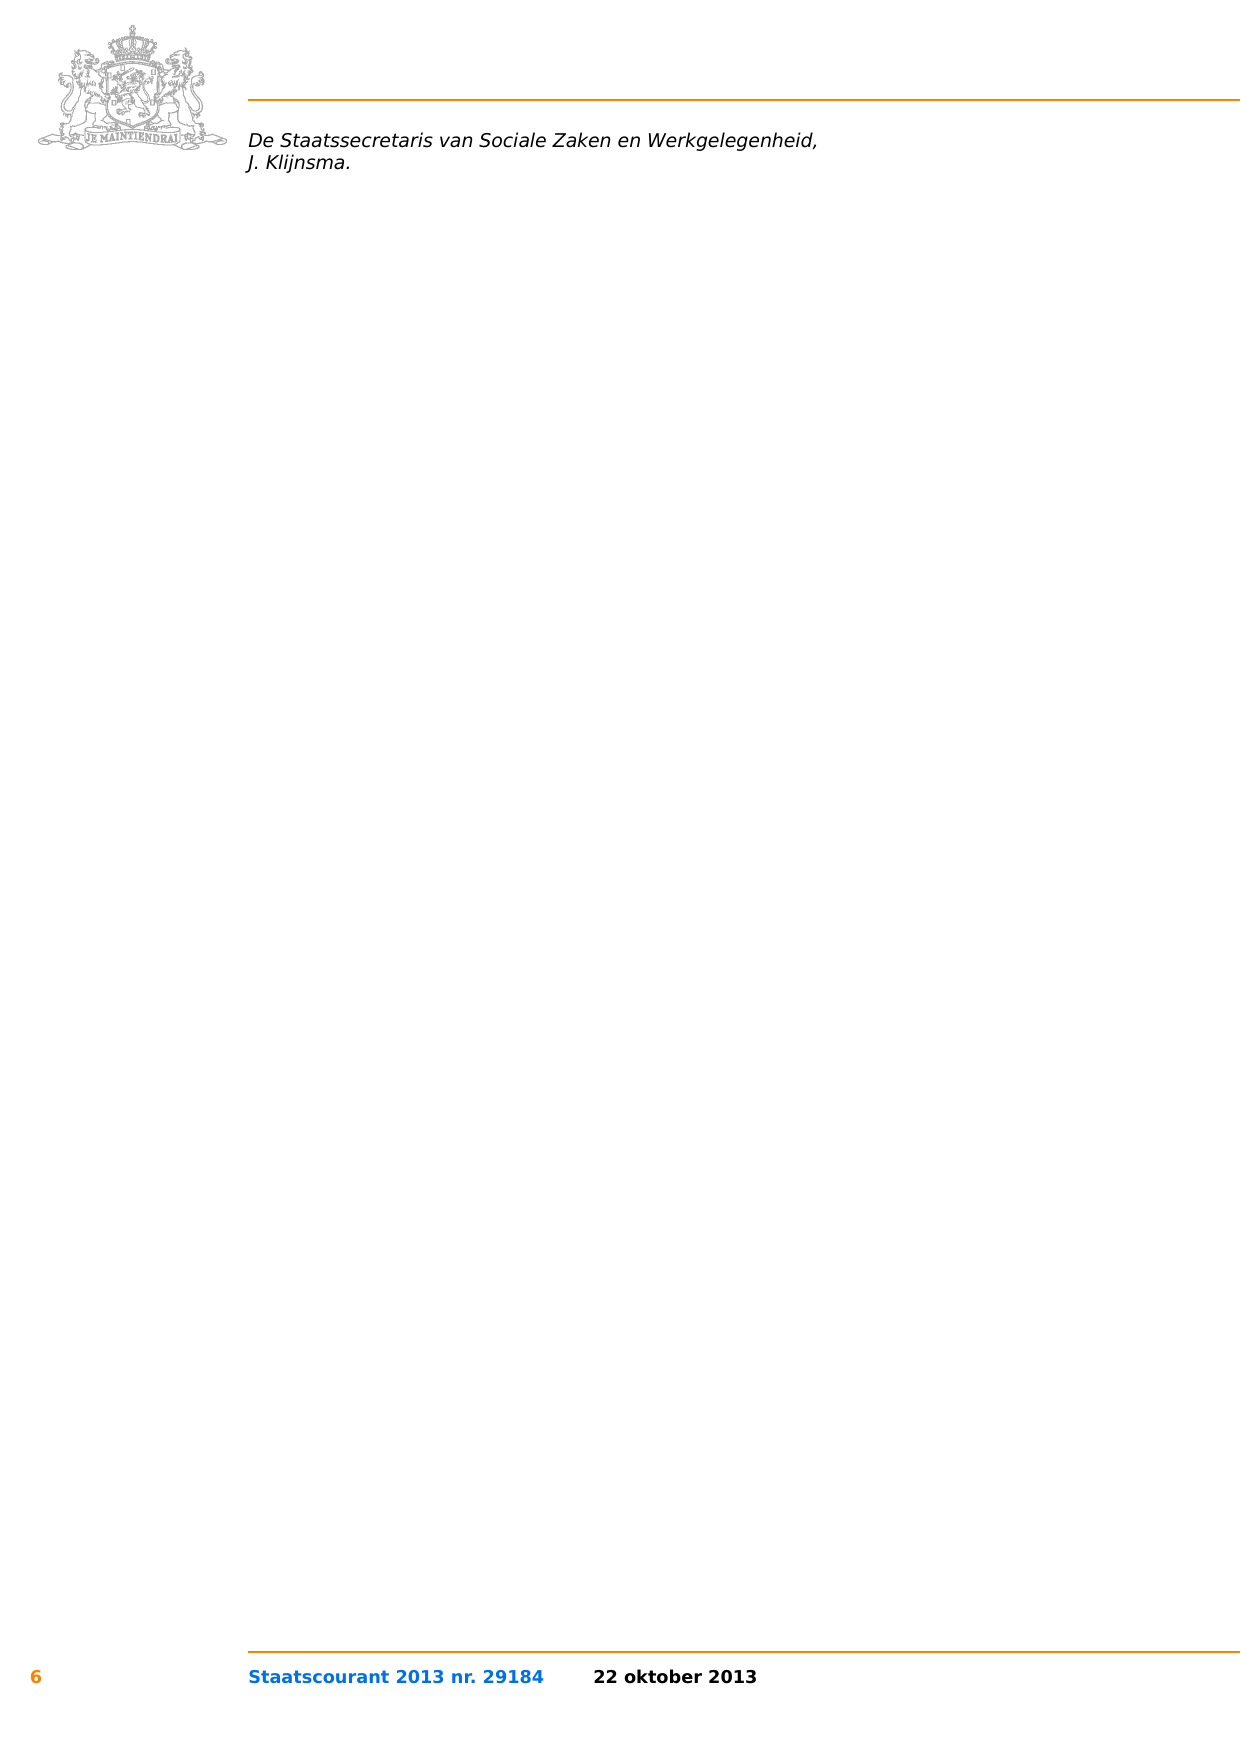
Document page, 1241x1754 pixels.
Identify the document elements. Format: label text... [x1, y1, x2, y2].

picture [38, 25, 227, 150]
text De Staatssecretaris van Sociale Zaken en Werkgelegenheid, J. Klijnsma. [248, 130, 1163, 174]
